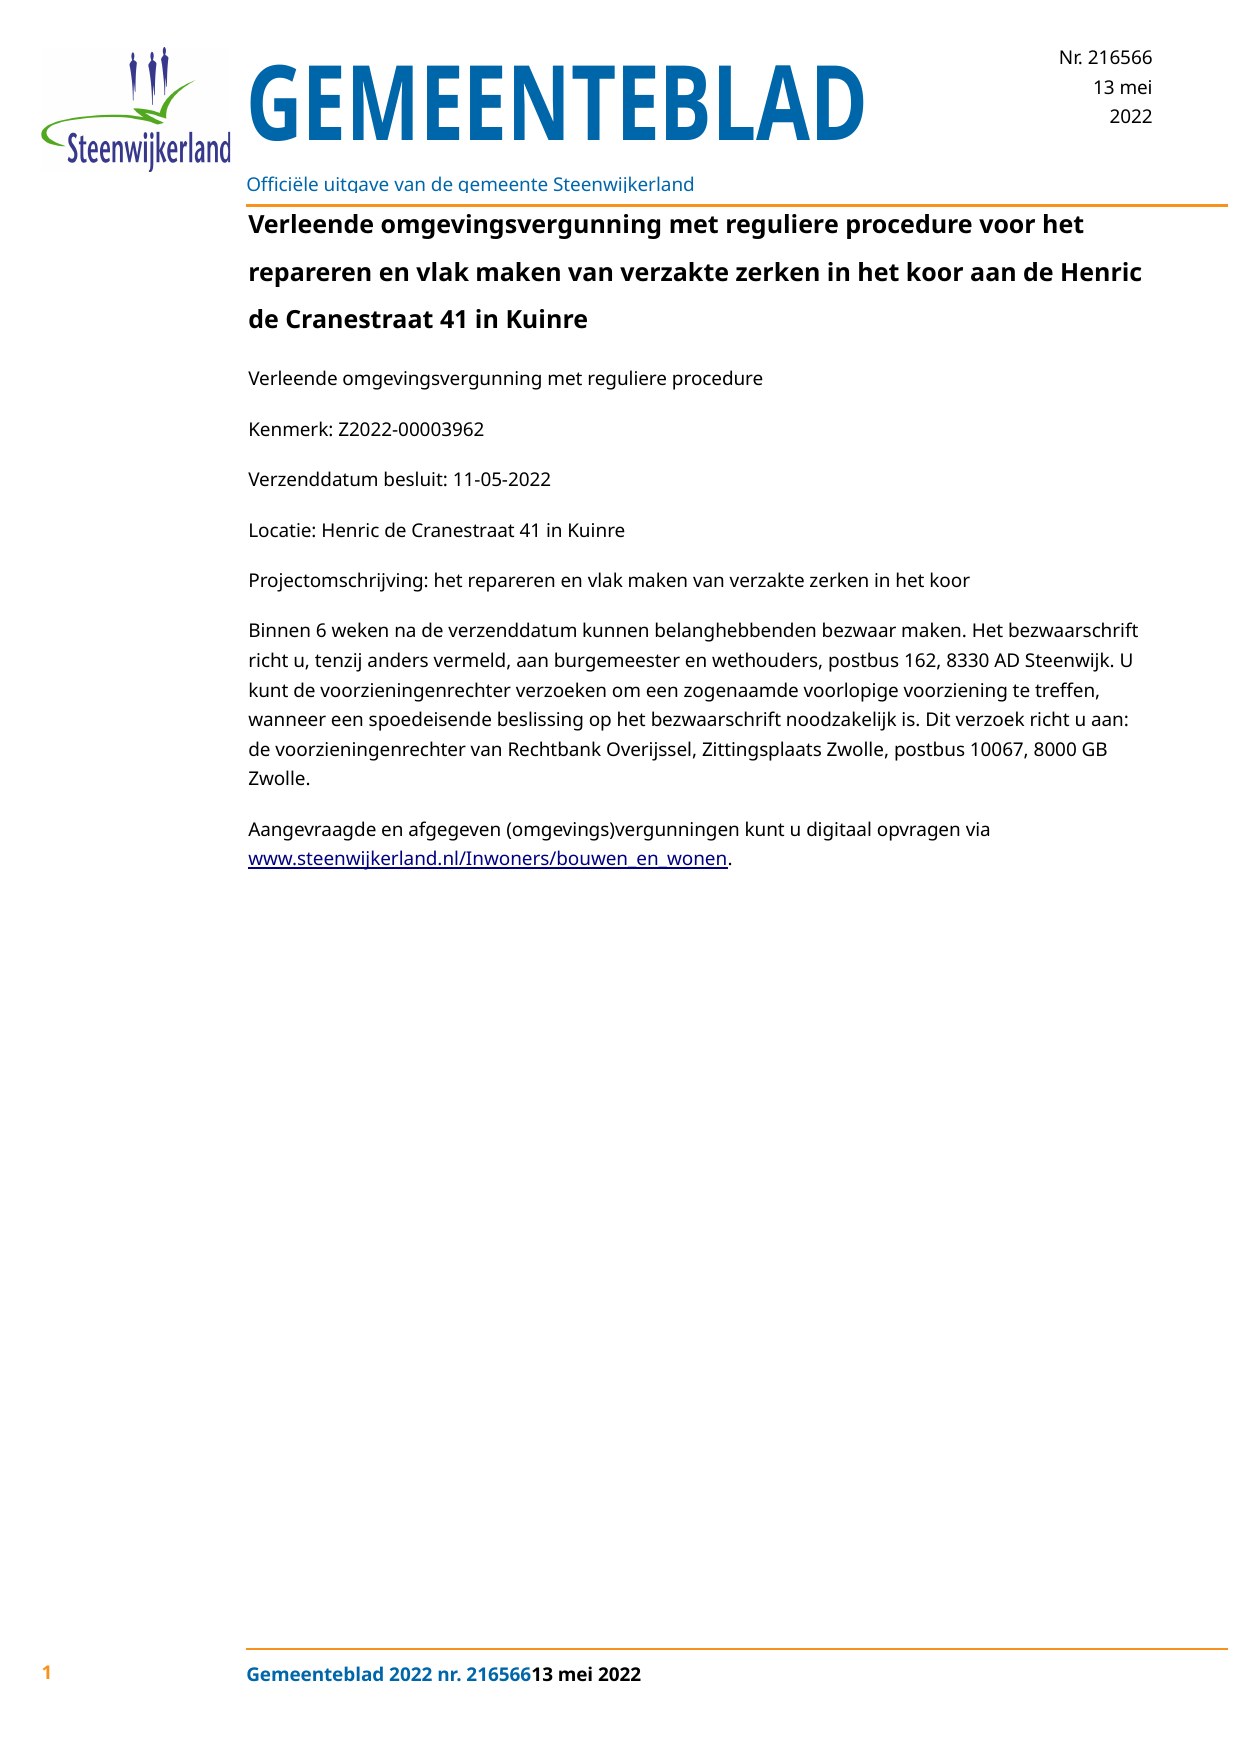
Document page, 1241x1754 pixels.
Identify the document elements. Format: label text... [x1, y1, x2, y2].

text Binnen 6 weken na de verzenddatum kunnen belanghebbenden bezwaar maken. Het bezwaarschrift richt u, tenzij anders vermeld, aan burgemeester en wethouders, postbus 162, 8330 AD Steenwijk. U kunt de voorzieningenrechter verzoeken om een zogenaamde voorlopige voorziening te treffen, wanneer een spoedeisende beslissing op het bezwaarschrift noodzakelijk is. Dit verzoek richt u aan: de voorzieningenrechter van Rechtbank Overijssel, Zittingsplaats Zwolle, postbus 10067, 8000 GB Zwolle. [248, 618, 1152, 791]
picture [41, 47, 231, 172]
text Locatie: Henric de Cranestraat 41 in Kuinre [248, 517, 1152, 542]
text Projectomschrijving: het repareren en vlak maken van verzakte zerken in het koor [248, 567, 1152, 593]
text Verleende omgevingsvergunning met reguliere procedure voor het repareren en vlak maken van verzakte zerken in het koor aan de Henric de Cranestraat 41 in Kuinre [248, 207, 1152, 336]
text Aangevraagde en afgegeven (omgevings)vergunningen kunt u digitaal opvragen via www.steenwijkerland.nl/Inwoners/bouwen_en_wonen. [248, 816, 1152, 871]
text Kenmerk: Z2022-00003962 [248, 416, 1152, 442]
text Verzenddatum besluit: 11-05-2022 [248, 466, 1152, 492]
text Verleende omgevingsvergunning met reguliere procedure [248, 366, 1152, 391]
